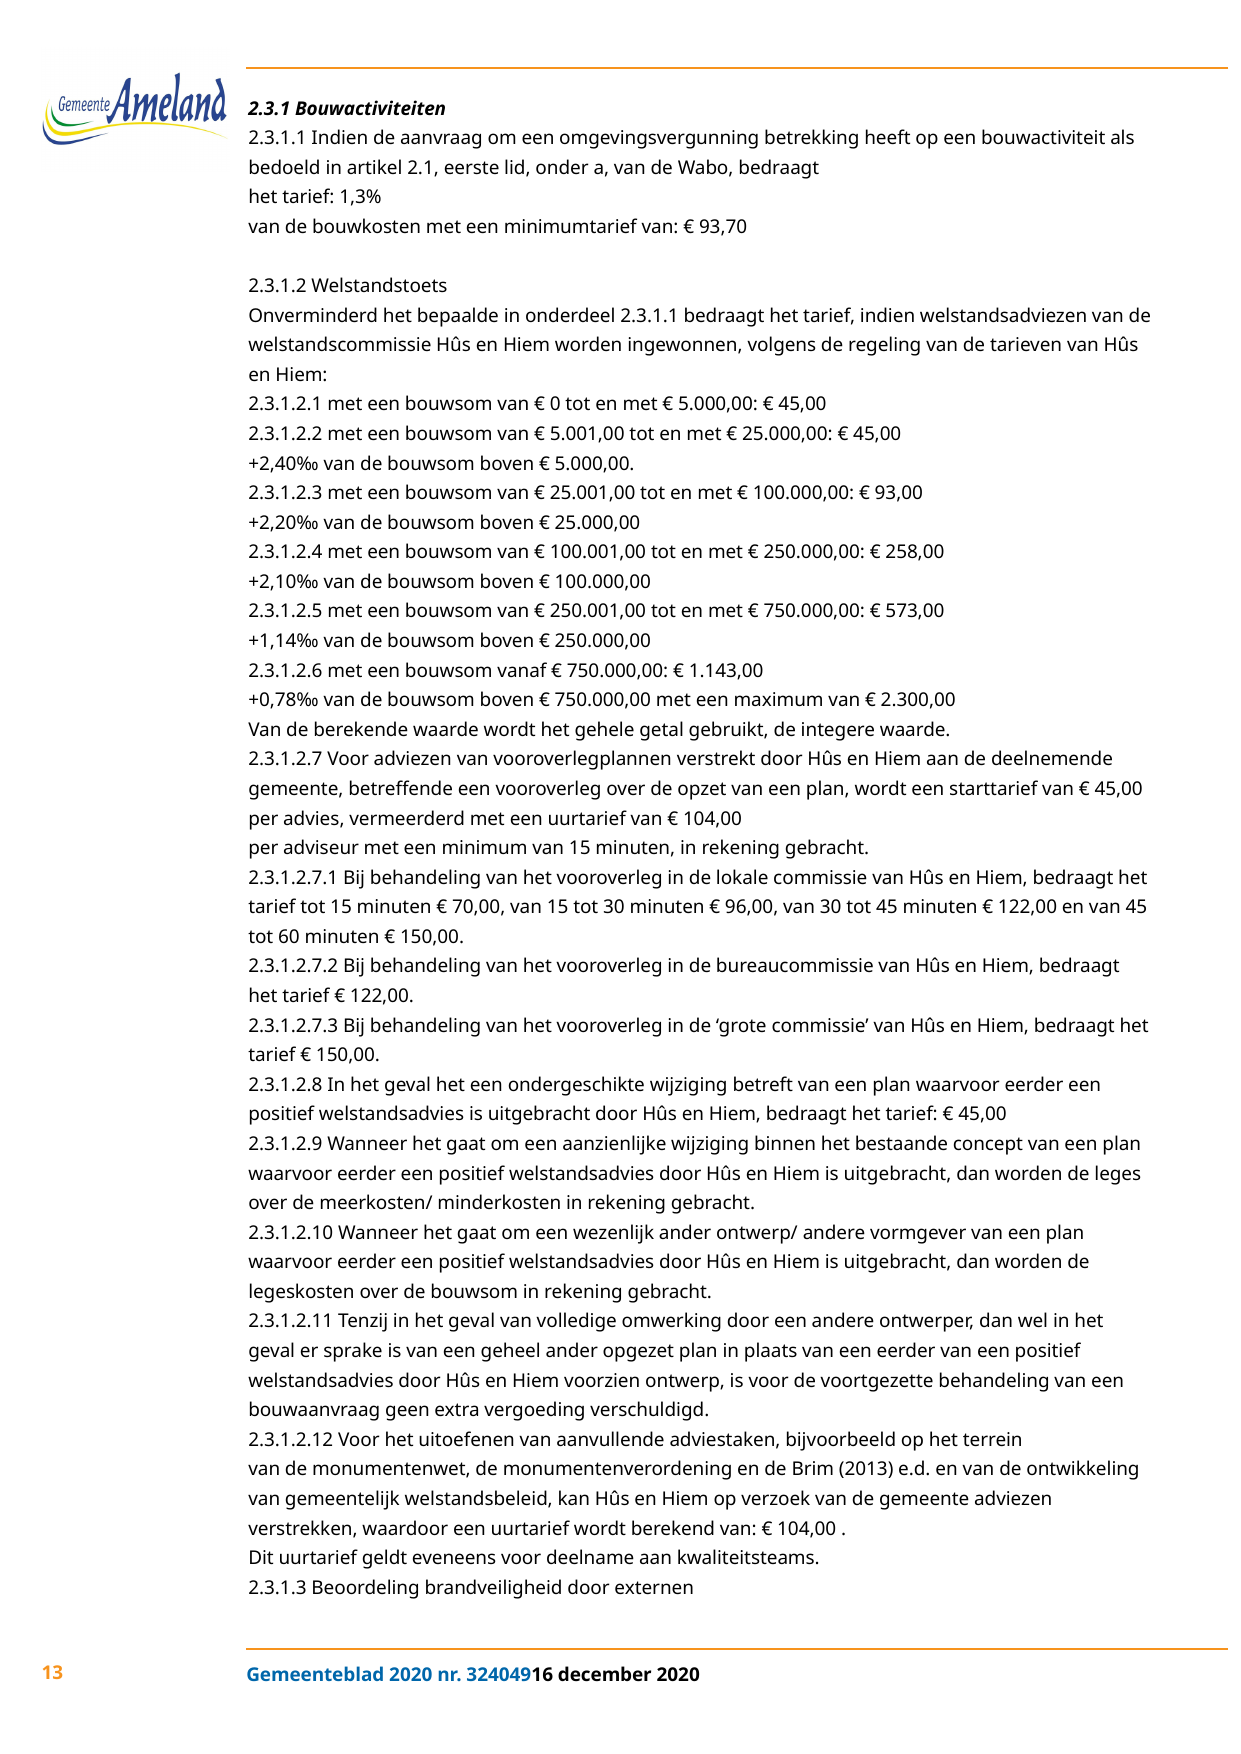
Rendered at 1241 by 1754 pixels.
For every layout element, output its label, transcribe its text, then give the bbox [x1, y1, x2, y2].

text 2.3.1.2.7 Voor adviezen van vooroverlegplannen verstrekt door Hûs en Hiem aan de deelnemende gemeente, betreffende een vooroverleg over de opzet van een plan, wordt een starttarief van € 45,00 per advies, vermeerderd met een uurtarief van € 104,00 [248, 746, 1152, 831]
text 2.3.1.2.1 met een bouwsom van € 0 tot en met € 5.000,00: € 45,00 [248, 391, 1152, 416]
text 2.3.1.2.5 met een bouwsom van € 250.001,00 tot en met € 750.000,00: € 573,00 [248, 598, 1152, 623]
text +2,10‰ van de bouwsom boven € 100.000,00 [248, 568, 1152, 594]
text Dit uurtarief geldt eveneens voor deelname aan kwaliteitsteams. [248, 1544, 1152, 1570]
text 2.3.1.2.6 met een bouwsom vanaf € 750.000,00: € 1.143,00 [248, 657, 1152, 683]
text 2.3.1.2.2 met een bouwsom van € 5.001,00 tot en met € 25.000,00: € 45,00 [248, 420, 1152, 446]
text 2.3.1.2.3 met een bouwsom van € 25.001,00 tot en met € 100.000,00: € 93,00 [248, 479, 1152, 505]
text 2.3.1 Bouwactiviteiten [248, 95, 1152, 121]
text 2.3.1.3 Beoordeling brandveiligheid door externen [248, 1574, 1152, 1600]
text 2.3.1.2.8 In het geval het een ondergeschikte wijziging betreft van een plan waarvoor eerder een positief welstandsadvies is uitgebracht door Hûs en Hiem, bedraagt het tarief: € 45,00 [248, 1071, 1152, 1126]
text 2.3.1.2.7.2 Bij behandeling van het vooroverleg in de bureaucommissie van Hûs en Hiem, bedraagt het tarief € 122,00. [248, 953, 1152, 1008]
text 2.3.1.2 Welstandstoets [248, 272, 1152, 298]
text 2.3.1.2.7.3 Bij behandeling van het vooroverleg in de ‘grote commissie’ van Hûs en Hiem, bedraagt het tarief € 150,00. [248, 1012, 1152, 1067]
text 2.3.1.2.4 met een bouwsom van € 100.001,00 tot en met € 250.000,00: € 258,00 [248, 538, 1152, 564]
text +1,14‰ van de bouwsom boven € 250.000,00 [248, 627, 1152, 653]
text Van de berekende waarde wordt het gehele getal gebruikt, de integere waarde. [248, 716, 1152, 742]
text +2,20‰ van de bouwsom boven € 25.000,00 [248, 509, 1152, 535]
picture [41, 47, 231, 172]
text 2.3.1.2.11 Tenzij in het geval van volledige omwerking door een andere ontwerper, dan wel in het geval er sprake is van een geheel ander opgezet plan in plaats van een eerder van een positief welstandsadvies door Hûs en Hiem voorzien ontwerp, is voor de voortgezette behandeling van een bouwaanvraag geen extra vergoeding verschuldigd. [248, 1308, 1152, 1422]
text 2.3.1.2.7.1 Bij behandeling van het vooroverleg in de lokale commissie van Hûs en Hiem, bedraagt het tarief tot 15 minuten € 70,00, van 15 tot 30 minuten € 96,00, van 30 tot 45 minuten € 122,00 en van 45 tot 60 minuten € 150,00. [248, 864, 1152, 949]
text van de monumentenwet, de monumentenverordening en de Brim (2013) e.d. en van de ontwikkeling van gemeentelijk welstandsbeleid, kan Hûs en Hiem op verzoek van de gemeente adviezen verstrekken, waardoor een uurtarief wordt berekend van: € 104,00 . [248, 1456, 1152, 1541]
text +0,78‰ van de bouwsom boven € 750.000,00 met een maximum van € 2.300,00 [248, 686, 1152, 712]
text 2.3.1.1 Indien de aanvraag om een omgevingsvergunning betrekking heeft op een bouwactiviteit als bedoeld in artikel 2.1, eerste lid, onder a, van de Wabo, bedraagt [248, 124, 1152, 180]
text 2.3.1.2.9 Wanneer het gaat om een aanzienlijke wijziging binnen het bestaande concept van een plan waarvoor eerder een positief welstandsadvies door Hûs en Hiem is uitgebracht, dan worden de leges over de meerkosten/ minderkosten in rekening gebracht. [248, 1130, 1152, 1215]
text per adviseur met een minimum van 15 minuten, in rekening gebracht. [248, 834, 1152, 860]
text van de bouwkosten met een minimumtarief van: € 93,70 [248, 213, 1152, 239]
text Onverminderd het bepaalde in onderdeel 2.3.1.1 bedraagt het tarief, indien welstandsadviezen van de welstandscommissie Hûs en Hiem worden ingewonnen, volgens de regeling van de tarieven van Hûs en Hiem: [248, 302, 1152, 387]
text het tarief: 1,3% [248, 183, 1152, 209]
text +2,40‰ van de bouwsom boven € 5.000,00. [248, 450, 1152, 476]
text 2.3.1.2.12 Voor het uitoefenen van aanvullende adviestaken, bijvoorbeeld op het terrein [248, 1426, 1152, 1452]
text 2.3.1.2.10 Wanneer het gaat om een wezenlijk ander ontwerp/ andere vormgever van een plan waarvoor eerder een positief welstandsadvies door Hûs en Hiem is uitgebracht, dan worden de legeskosten over de bouwsom in rekening gebracht. [248, 1219, 1152, 1304]
